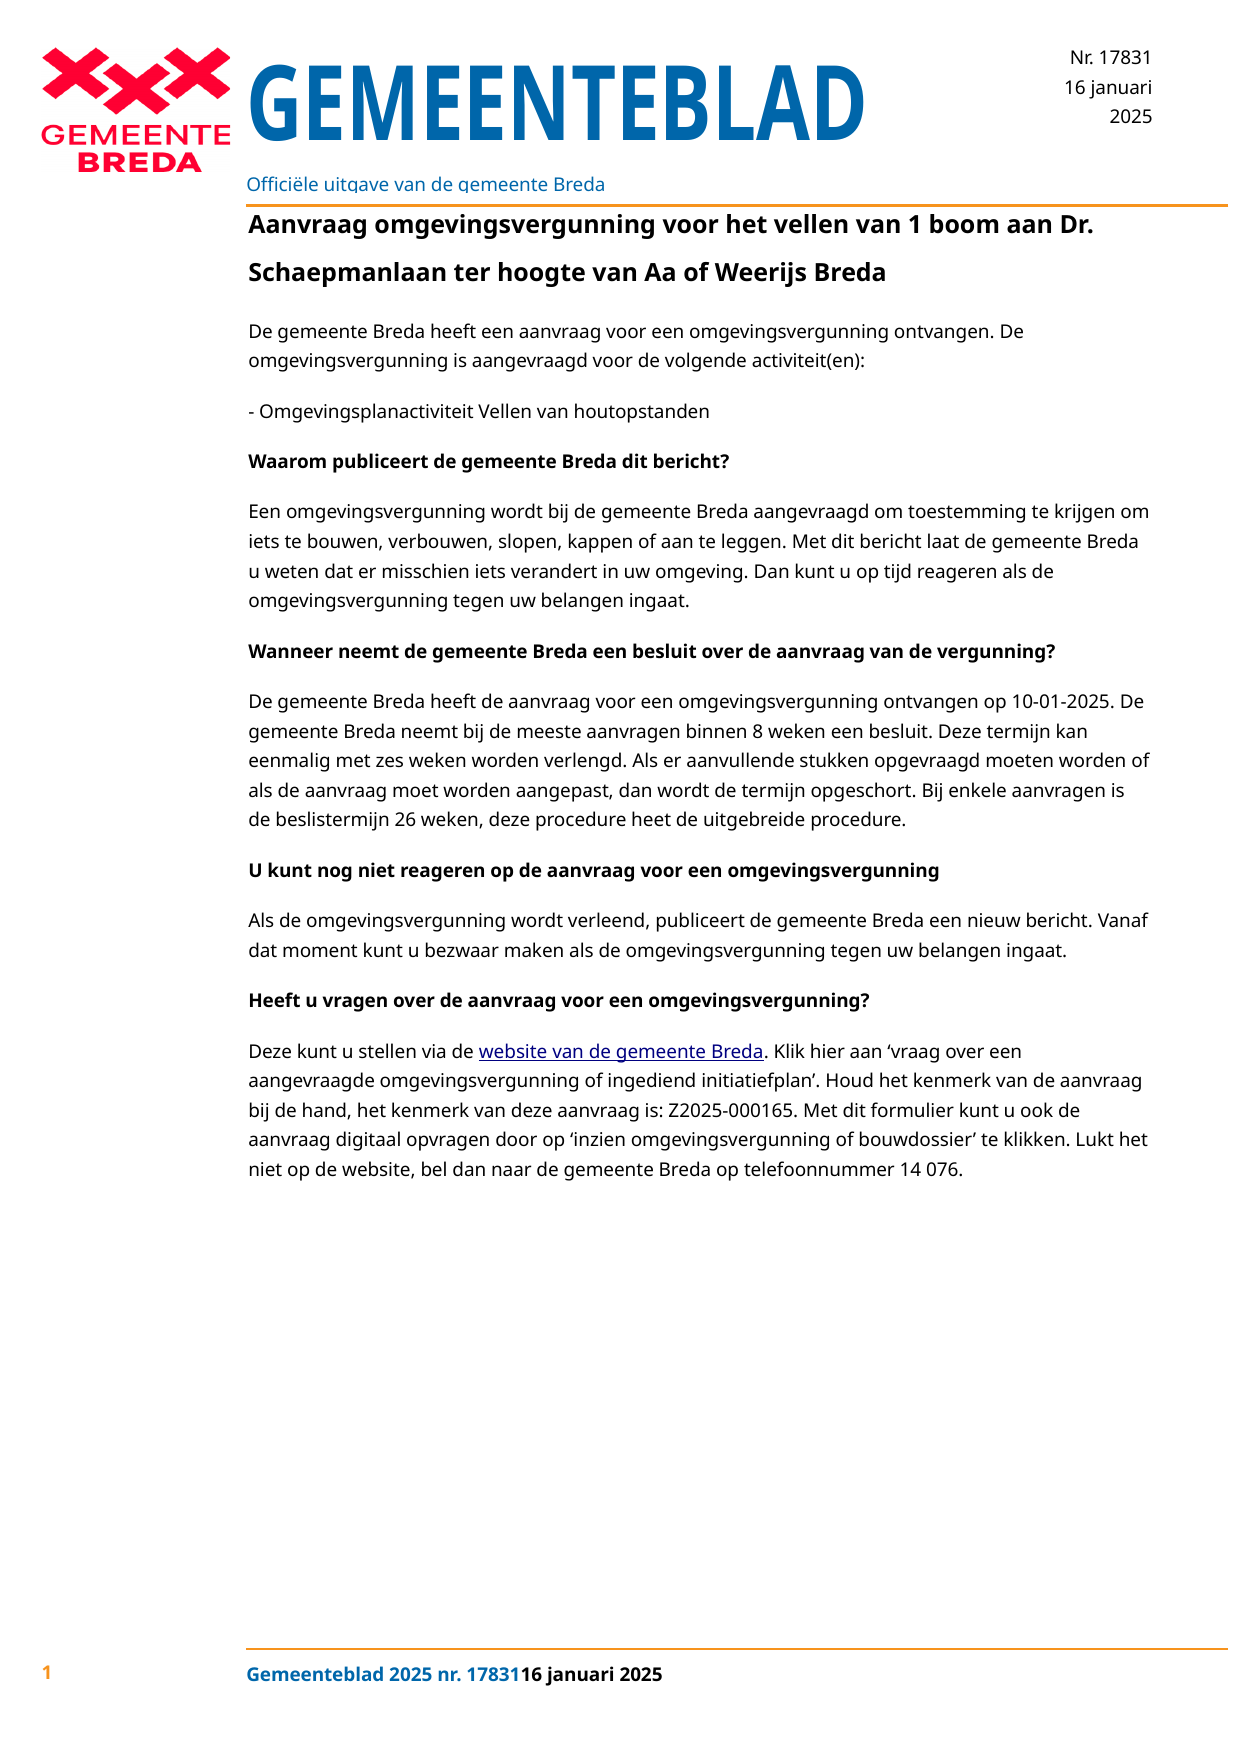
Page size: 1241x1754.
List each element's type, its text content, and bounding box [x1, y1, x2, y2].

text U kunt nog niet reageren op de aanvraag voor een omgevingsvergunning [248, 857, 1152, 883]
text Deze kunt u stellen via de website van de gemeente Breda. Klik hier aan ‘vraag over een aangevraagde omgevingsvergunning of ingediend initiatiefplan’. Houd het kenmerk van de aanvraag bij de hand, het kenmerk van deze aanvraag is: Z2025-000165. Met dit formulier kunt u ook de aanvraag digitaal opvragen door op ‘inzien omgevingsvergunning of bouwdossier’ te klikken. Lukt het niet op de website, bel dan naar de gemeente Breda op telefoonnummer 14 076. [248, 1038, 1152, 1182]
text De gemeente Breda heeft de aanvraag voor een omgevingsvergunning ontvangen op 10-01-2025. De gemeente Breda neemt bij de meeste aanvragen binnen 8 weken een besluit. Deze termijn kan eenmalig met zes weken worden verlengd. Als er aanvullende stukken opgevraagd moeten worden of als de aanvraag moet worden aangepast, dan wordt de termijn opgeschort. Bij enkele aanvragen is de beslistermijn 26 weken, deze procedure heet de uitgebreide procedure. [248, 688, 1152, 832]
text Wanneer neemt de gemeente Breda een besluit over de aanvraag van de vergunning? [248, 638, 1152, 664]
text Als de omgevingsvergunning wordt verleend, publiceert de gemeente Breda een nieuw bericht. Vanaf dat moment kunt u bezwaar maken als de omgevingsvergunning tegen uw belangen ingaat. [248, 907, 1152, 963]
text Een omgevingsvergunning wordt bij de gemeente Breda aangevraagd om toestemming te krijgen om iets te bouwen, verbouwen, slopen, kappen of aan te leggen. Met dit bericht laat de gemeente Breda u weten dat er misschien iets verandert in uw omgeving. Dan kunt u op tijd reageren als de omgevingsvergunning tegen uw belangen ingaat. [248, 499, 1152, 613]
text - Omgevingsplanactiviteit Vellen van houtopstanden [248, 398, 1152, 424]
text Heeft u vragen over de aanvraag voor een omgevingsvergunning? [248, 987, 1152, 1013]
text De gemeente Breda heeft een aanvraag voor een omgevingsvergunning ontvangen. De omgevingsvergunning is aangevraagd voor de volgende activiteit(en): [248, 318, 1152, 373]
text Waarom publiceert de gemeente Breda dit bericht? [248, 448, 1152, 474]
text Aanvraag omgevingsvergunning voor het vellen van 1 boom aan Dr. Schaepmanlaan ter hoogte van Aa of Weerijs Breda [248, 207, 1152, 288]
picture [41, 47, 231, 172]
